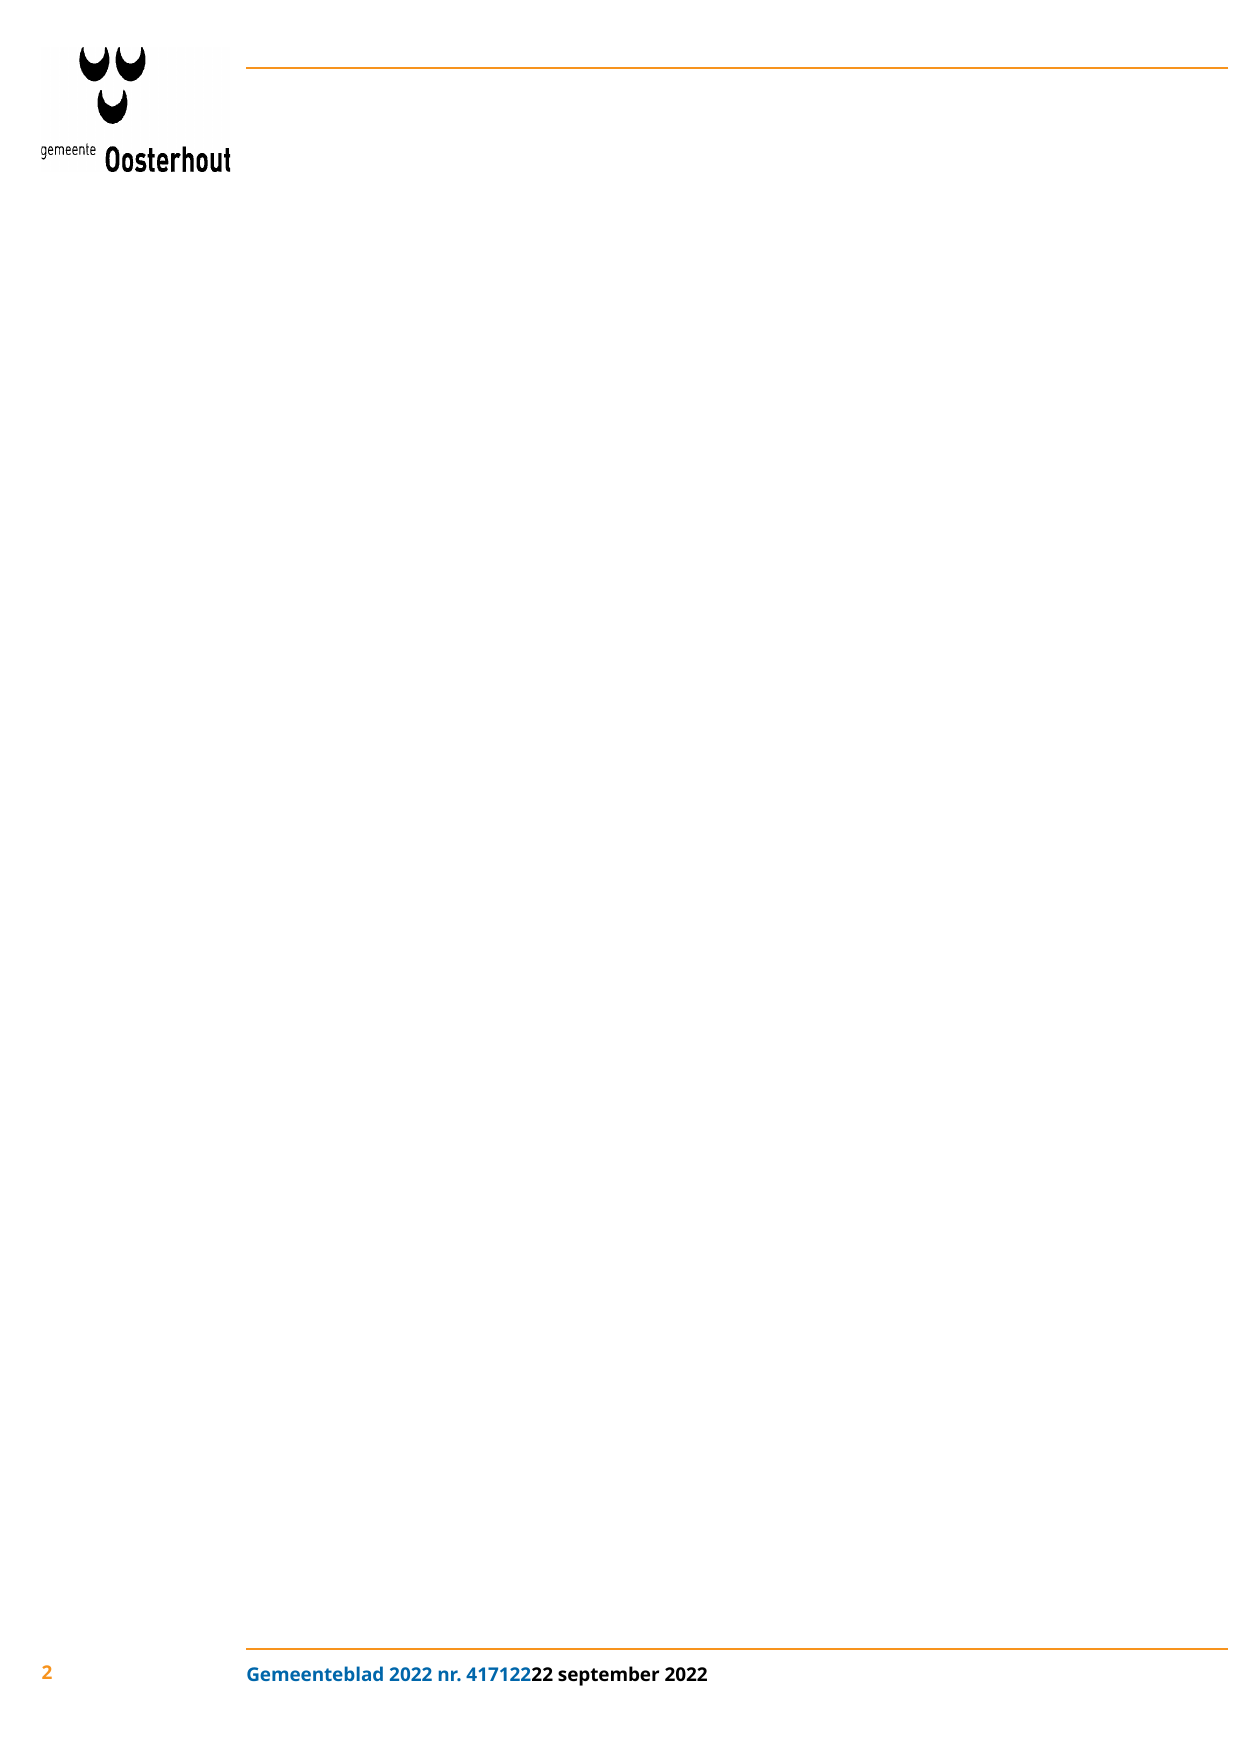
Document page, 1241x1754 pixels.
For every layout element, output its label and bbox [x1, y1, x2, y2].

picture [41, 47, 231, 172]
